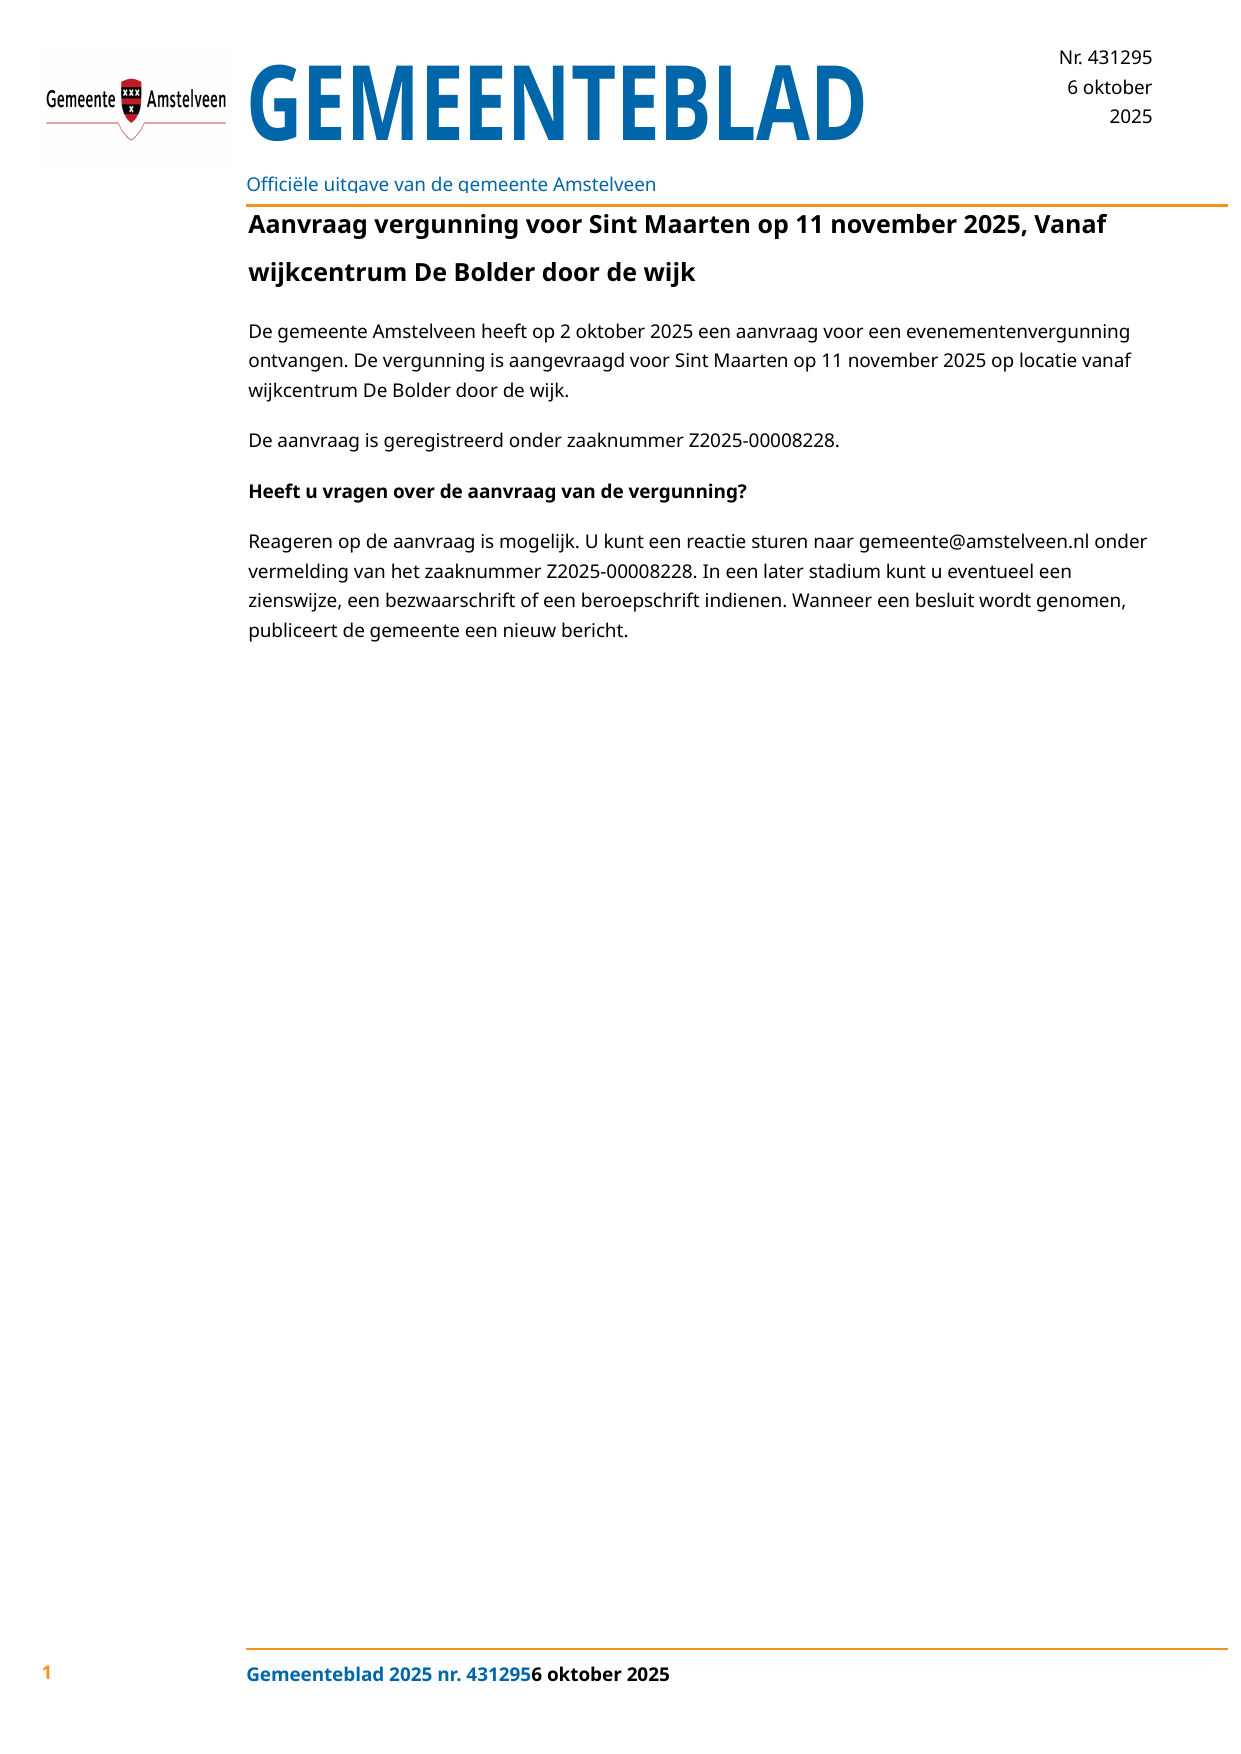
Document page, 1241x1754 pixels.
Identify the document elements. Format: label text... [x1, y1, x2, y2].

text Aanvraag vergunning voor Sint Maarten op 11 november 2025, Vanaf wijkcentrum De Bolder door de wijk [248, 207, 1152, 288]
text De aanvraag is geregistreerd onder zaaknummer Z2025-00008228. [248, 427, 1152, 453]
text Heeft u vragen over de aanvraag van de vergunning? [248, 478, 1152, 504]
picture [41, 47, 231, 172]
text De gemeente Amstelveen heeft op 2 oktober 2025 een aanvraag voor een evenementenvergunning ontvangen. De vergunning is aangevraagd voor Sint Maarten op 11 november 2025 op locatie vanaf wijkcentrum De Bolder door de wijk. [248, 318, 1152, 403]
text Reageren op de aanvraag is mogelijk. U kunt een reactie sturen naar gemeente@amstelveen.nl onder vermelding van het zaaknummer Z2025-00008228. In een later stadium kunt u eventueel een zienswijze, een bezwaarschrift of een beroepschrift indienen. Wanneer een besluit wordt genomen, publiceert de gemeente een nieuw bericht. [248, 528, 1152, 643]
